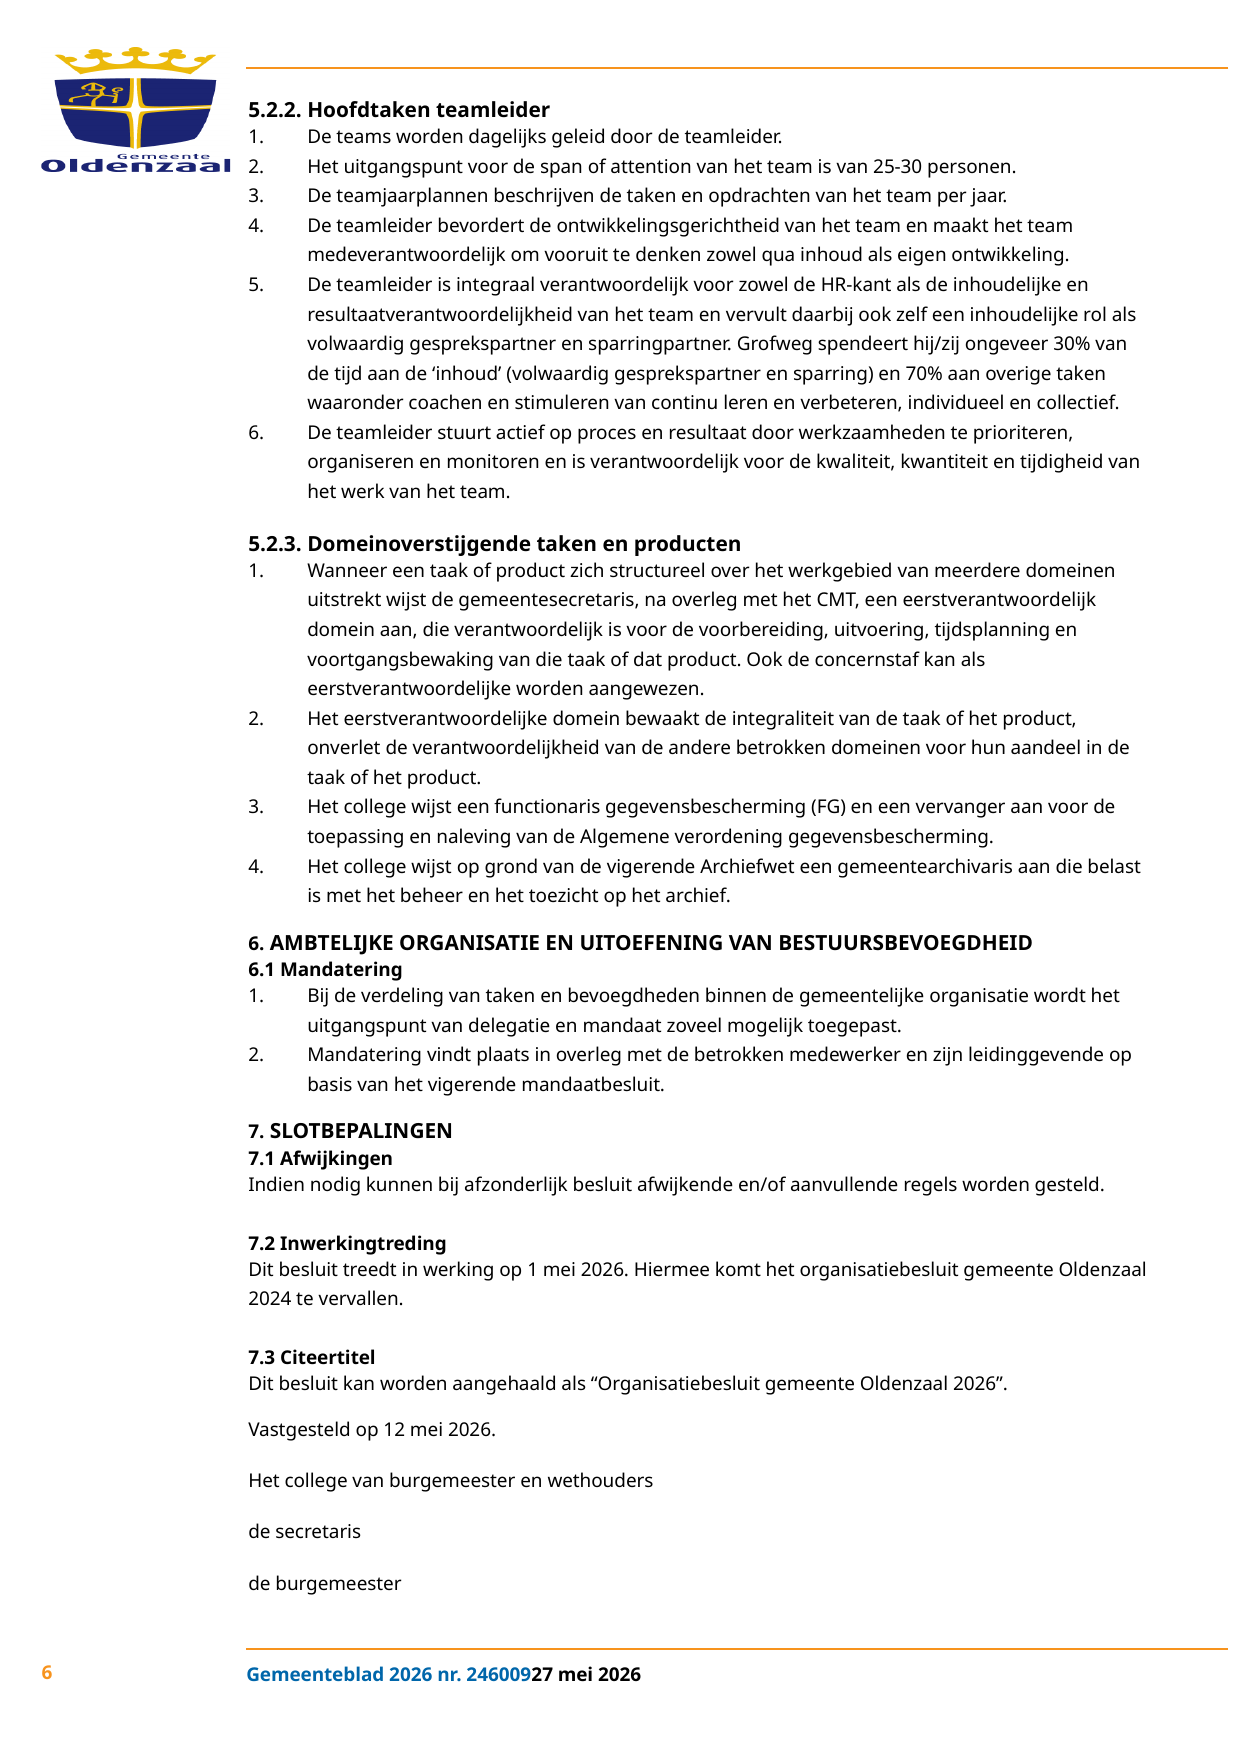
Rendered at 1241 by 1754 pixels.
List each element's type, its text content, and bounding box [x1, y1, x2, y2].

list Het college wijst een functionaris gegevensbescherming (FG) en een vervanger aan voor de toepassing en naleving van de Algemene verordening gegevensbescherming. [248, 794, 1152, 849]
text 5.2.3. Domeinoverstijgende taken en producten [248, 529, 1152, 557]
text 7.3 Citeertitel [248, 1344, 1152, 1370]
list Het college wijst op grond van de vigerende Archiefwet een gemeentearchivaris aan die belast is met het beheer en het toezicht op het archief. [248, 853, 1152, 908]
text Dit besluit kan worden aangehaald als “Organisatiebesluit gemeente Oldenzaal 2026”. [248, 1370, 1152, 1396]
list De teamleider is integraal verantwoordelijk voor zowel de HR-kant als de inhoudelijke en resultaatverantwoordelijkheid van het team en vervult daarbij ook zelf een inhoudelijke rol als volwaardig gesprekspartner en sparringpartner. Grofweg spendeert hij/zij ongeveer 30% van de tijd aan de ‘inhoud’ (volwaardig gesprekspartner en sparring) en 70% aan overige taken waaronder coachen en stimuleren van continu leren en verbeteren, individueel en collectief. [248, 271, 1152, 415]
list Het uitgangspunt voor de span of attention van het team is van 25-30 personen. [248, 153, 1152, 178]
text Dit besluit treedt in werking op 1 mei 2026. Hiermee komt het organisatiebesluit gemeente Oldenzaal 2024 te vervallen. [248, 1256, 1152, 1311]
text 7.2 Inwerkingtreding [248, 1230, 1152, 1256]
list De teams worden dagelijks geleid door de teamleider. [248, 123, 1152, 149]
text Indien nodig kunnen bij afzonderlijk besluit afwijkende en/of aanvullende regels worden gesteld. [248, 1171, 1152, 1197]
list Bij de verdeling van taken en bevoegdheden binnen de gemeentelijke organisatie wordt het uitgangspunt van delegatie en mandaat zoveel mogelijk toegepast. [248, 982, 1152, 1038]
text 7. SLOTBEPALINGEN [248, 1117, 1152, 1145]
list Mandatering vindt plaats in overleg met de betrokken medewerker en zijn leidinggevende op basis van het vigerende mandaatbesluit. [248, 1041, 1152, 1097]
picture [41, 47, 231, 172]
text 6.1 Mandatering [248, 957, 1152, 982]
text de burgemeester [248, 1570, 1152, 1596]
text 5.2.2. Hoofdtaken teamleider [248, 95, 1152, 123]
list De teamleider stuurt actief op proces en resultaat door werkzaamheden te prioriteren, organiseren en monitoren en is verantwoordelijk voor de kwaliteit, kwantiteit en tijdigheid van het werk van het team. [248, 419, 1152, 504]
list De teamleider bevordert de ontwikkelingsgerichtheid van het team en maakt het team medeverantwoordelijk om vooruit te denken zowel qua inhoud als eigen ontwikkeling. [248, 212, 1152, 267]
list Wanneer een taak of product zich structureel over het werkgebied van meerdere domeinen uitstrekt wijst de gemeentesecretaris, na overleg met het CMT, een eerstverantwoordelijk domein aan, die verantwoordelijk is voor de voorbereiding, uitvoering, tijdsplanning en voortgangsbewaking van die taak of dat product. Ook de concernstaf kan als eerstverantwoordelijke worden aangewezen. [248, 557, 1152, 701]
text de secretaris [248, 1519, 1152, 1544]
text Het college van burgemeester en wethouders [248, 1467, 1152, 1493]
list Het eerstverantwoordelijke domein bewaakt de integraliteit van de taak of het product, onverlet de verantwoordelijkheid van de andere betrokken domeinen voor hun aandeel in de taak of het product. [248, 705, 1152, 790]
text Vastgesteld op 12 mei 2026. [248, 1416, 1152, 1442]
list De teamjaarplannen beschrijven de taken en opdrachten van het team per jaar. [248, 182, 1152, 208]
text 6. AMBTELIJKE ORGANISATIE EN UITOEFENING VAN BESTUURSBEVOEGDHEID [248, 928, 1152, 957]
text 7.1 Afwijkingen [248, 1145, 1152, 1171]
